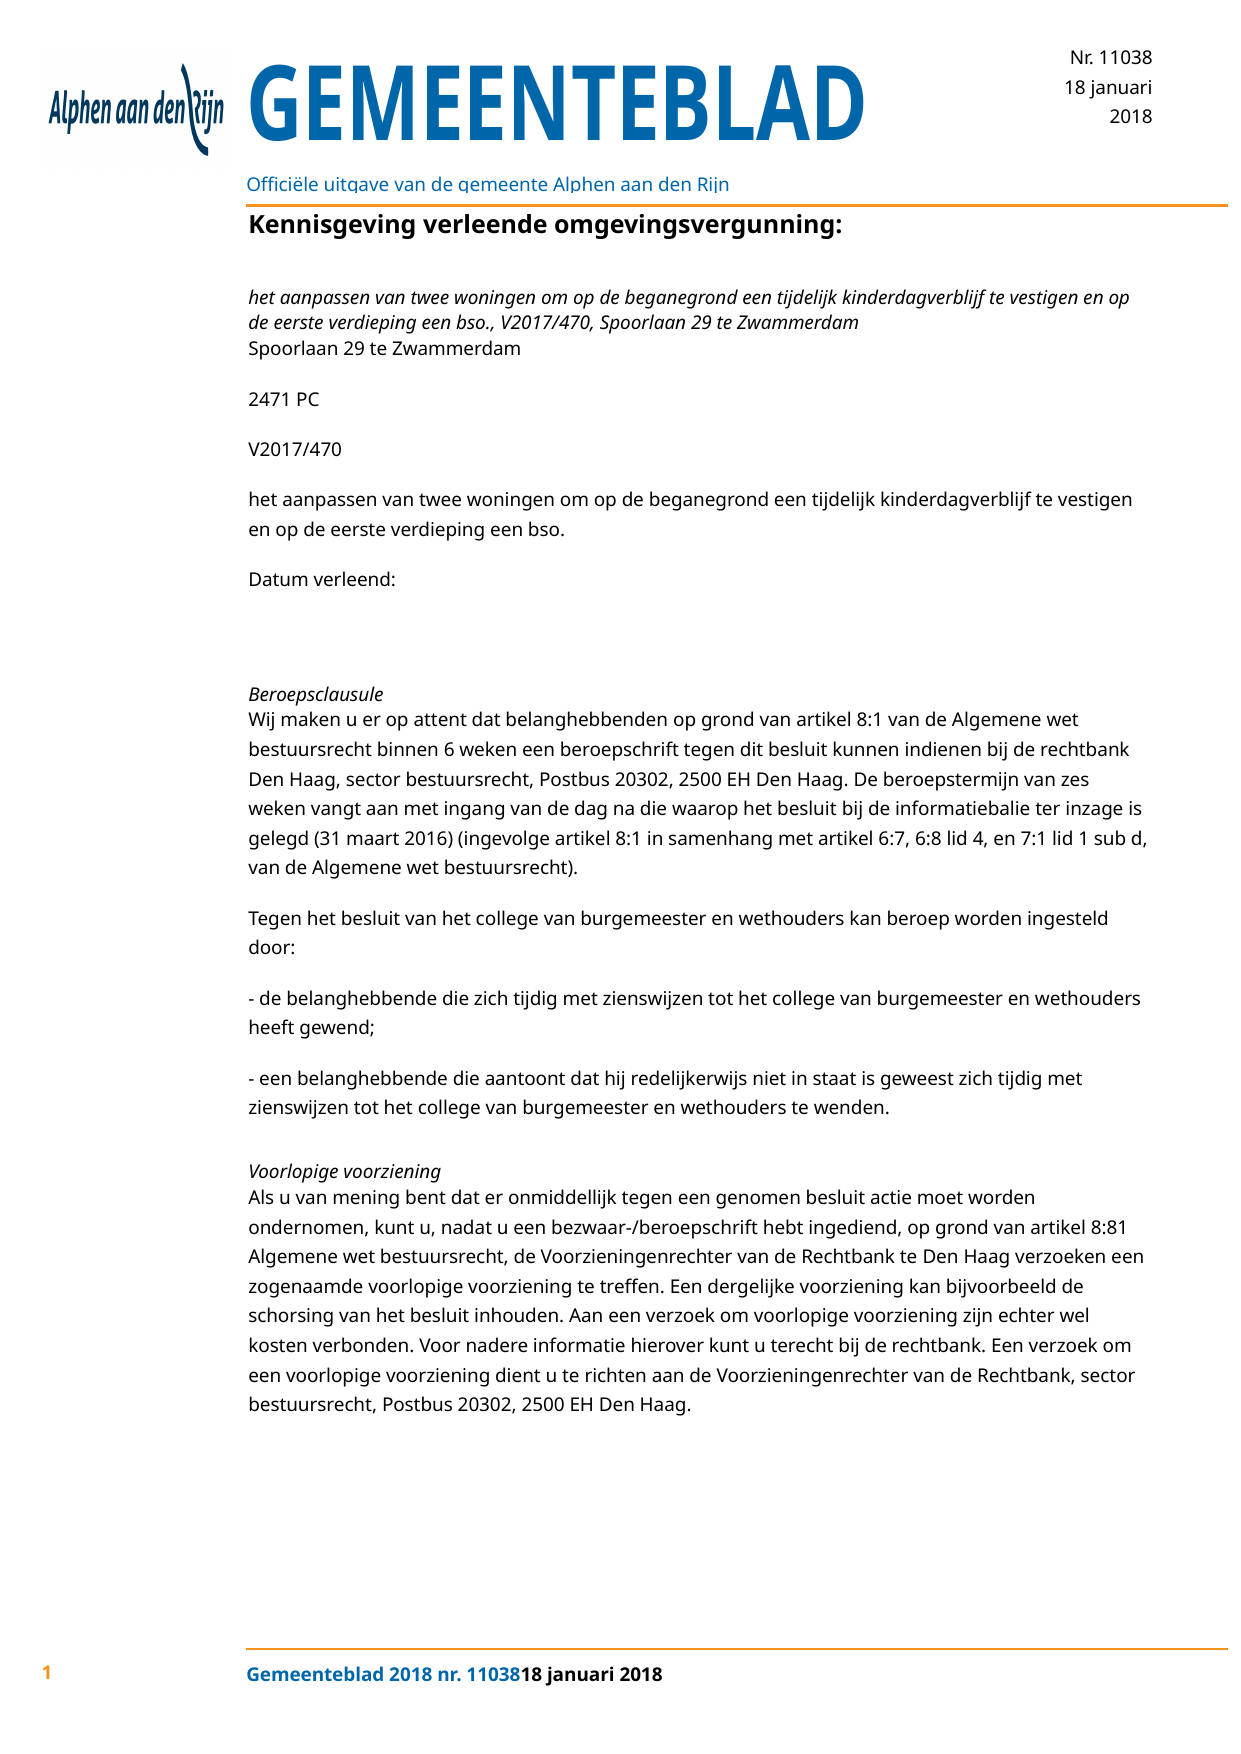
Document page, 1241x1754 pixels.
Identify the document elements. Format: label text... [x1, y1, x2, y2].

text Spoorlaan 29 te Zwammerdam [248, 335, 1152, 361]
text het aanpassen van twee woningen om op de beganegrond een tijdelijk kinderdagverblijf te vestigen en op de eerste verdieping een bso., V2017/470, Spoorlaan 29 te Zwammerdam [248, 284, 1152, 335]
text Beroepsclausule [248, 681, 1152, 707]
text het aanpassen van twee woningen om op de beganegrond een tijdelijk kinderdagverblijf te vestigen en op de eerste verdieping een bso. [248, 487, 1152, 542]
picture [41, 47, 231, 172]
text Als u van mening bent dat er onmiddellijk tegen een genomen besluit actie moet worden ondernomen, kunt u, nadat u een bezwaar-/beroepschrift hebt ingediend, op grond van artikel 8:81 Algemene wet bestuursrecht, de Voorzieningenrechter van de Rechtbank te Den Haag verzoeken een zogenaamde voorlopige voorziening te treffen. Een dergelijke voorziening kan bijvoorbeeld de schorsing van het besluit inhouden. Aan een verzoek om voorlopige voorziening zijn echter wel kosten verbonden. Voor nadere informatie hierover kunt u terecht bij de rechtbank. Een verzoek om een voorlopige voorziening dient u te richten aan de Voorzieningenrechter van de Rechtbank, sector bestuursrecht, Postbus 20302, 2500 EH Den Haag. [248, 1184, 1152, 1417]
text 2471 PC [248, 386, 1152, 411]
text - een belanghebbende die aantoont dat hij redelijkerwijs niet in staat is geweest zich tijdig met zienswijzen tot het college van burgemeester en wethouders te wenden. [248, 1065, 1152, 1120]
text Voorlopige voorziening [248, 1158, 1152, 1184]
text Datum verleend: [248, 567, 1152, 592]
text Kennisgeving verleende omgevingsvergunning: [248, 207, 1152, 241]
text V2017/470 [248, 436, 1152, 462]
text Wij maken u er op attent dat belanghebbenden op grond van artikel 8:1 van de Algemene wet bestuursrecht binnen 6 weken een beroepschrift tegen dit besluit kunnen indienen bij de rechtbank Den Haag, sector bestuursrecht, Postbus 20302, 2500 EH Den Haag. De beroepstermijn van zes weken vangt aan met ingang van de dag na die waarop het besluit bij de informatiebalie ter inzage is gelegd (31 maart 2016) (ingevolge artikel 8:1 in samenhang met artikel 6:7, 6:8 lid 4, en 7:1 lid 1 sub d, van de Algemene wet bestuursrecht). [248, 707, 1152, 880]
text - de belanghebbende die zich tijdig met zienswijzen tot het college van burgemeester en wethouders heeft gewend; [248, 985, 1152, 1040]
text Tegen het besluit van het college van burgemeester en wethouders kan beroep worden ingesteld door: [248, 905, 1152, 960]
